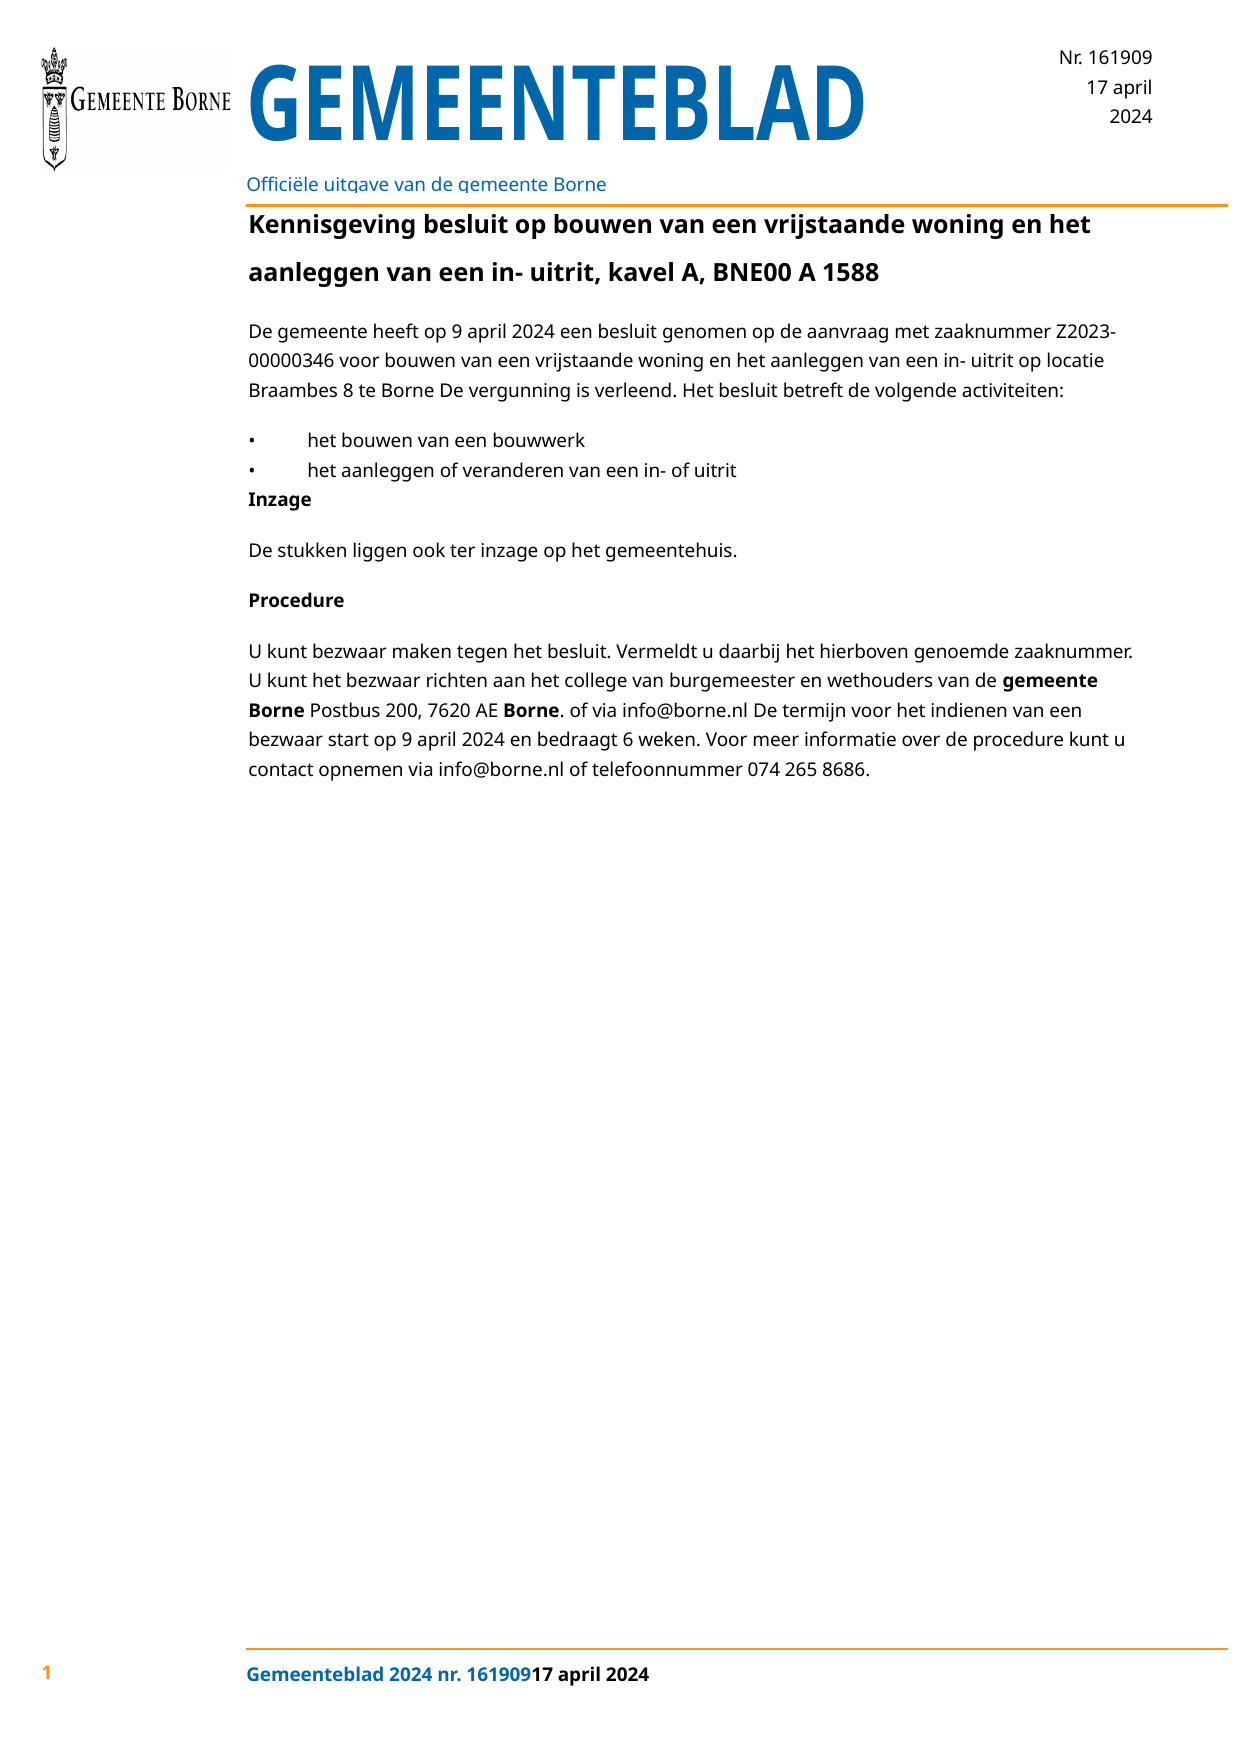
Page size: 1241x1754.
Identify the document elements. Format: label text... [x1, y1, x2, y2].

text U kunt bezwaar maken tegen het besluit. Vermeldt u daarbij het hierboven genoemde zaaknummer. U kunt het bezwaar richten aan het college van burgemeester en wethouders van de gemeente Borne Postbus 200, 7620 AE Borne. of via info@borne.nl De termijn voor het indienen van een bezwaar start op 9 april 2024 en bedraagt 6 weken. Voor meer informatie over de procedure kunt u contact opnemen via info@borne.nl of telefoonnummer 074 265 8686. [248, 638, 1152, 782]
text Kennisgeving besluit op bouwen van een vrijstaande woning en het aanleggen van een in- uitrit, kavel A, BNE00 A 1588 [248, 207, 1152, 288]
text Inzage [248, 487, 1152, 512]
text De stukken liggen ook ter inzage op het gemeentehuis. [248, 537, 1152, 563]
picture [41, 47, 231, 172]
list het aanleggen of veranderen van een in- of uitrit [248, 457, 1152, 483]
text De gemeente heeft op 9 april 2024 een besluit genomen op de aanvraag met zaaknummer Z2023-00000346 voor bouwen van een vrijstaande woning en het aanleggen van een in- uitrit op locatie Braambes 8 te Borne De vergunning is verleend. Het besluit betreft de volgende activiteiten: [248, 318, 1152, 403]
list het bouwen van een bouwwerk [248, 427, 1152, 453]
text Procedure [248, 587, 1152, 613]
